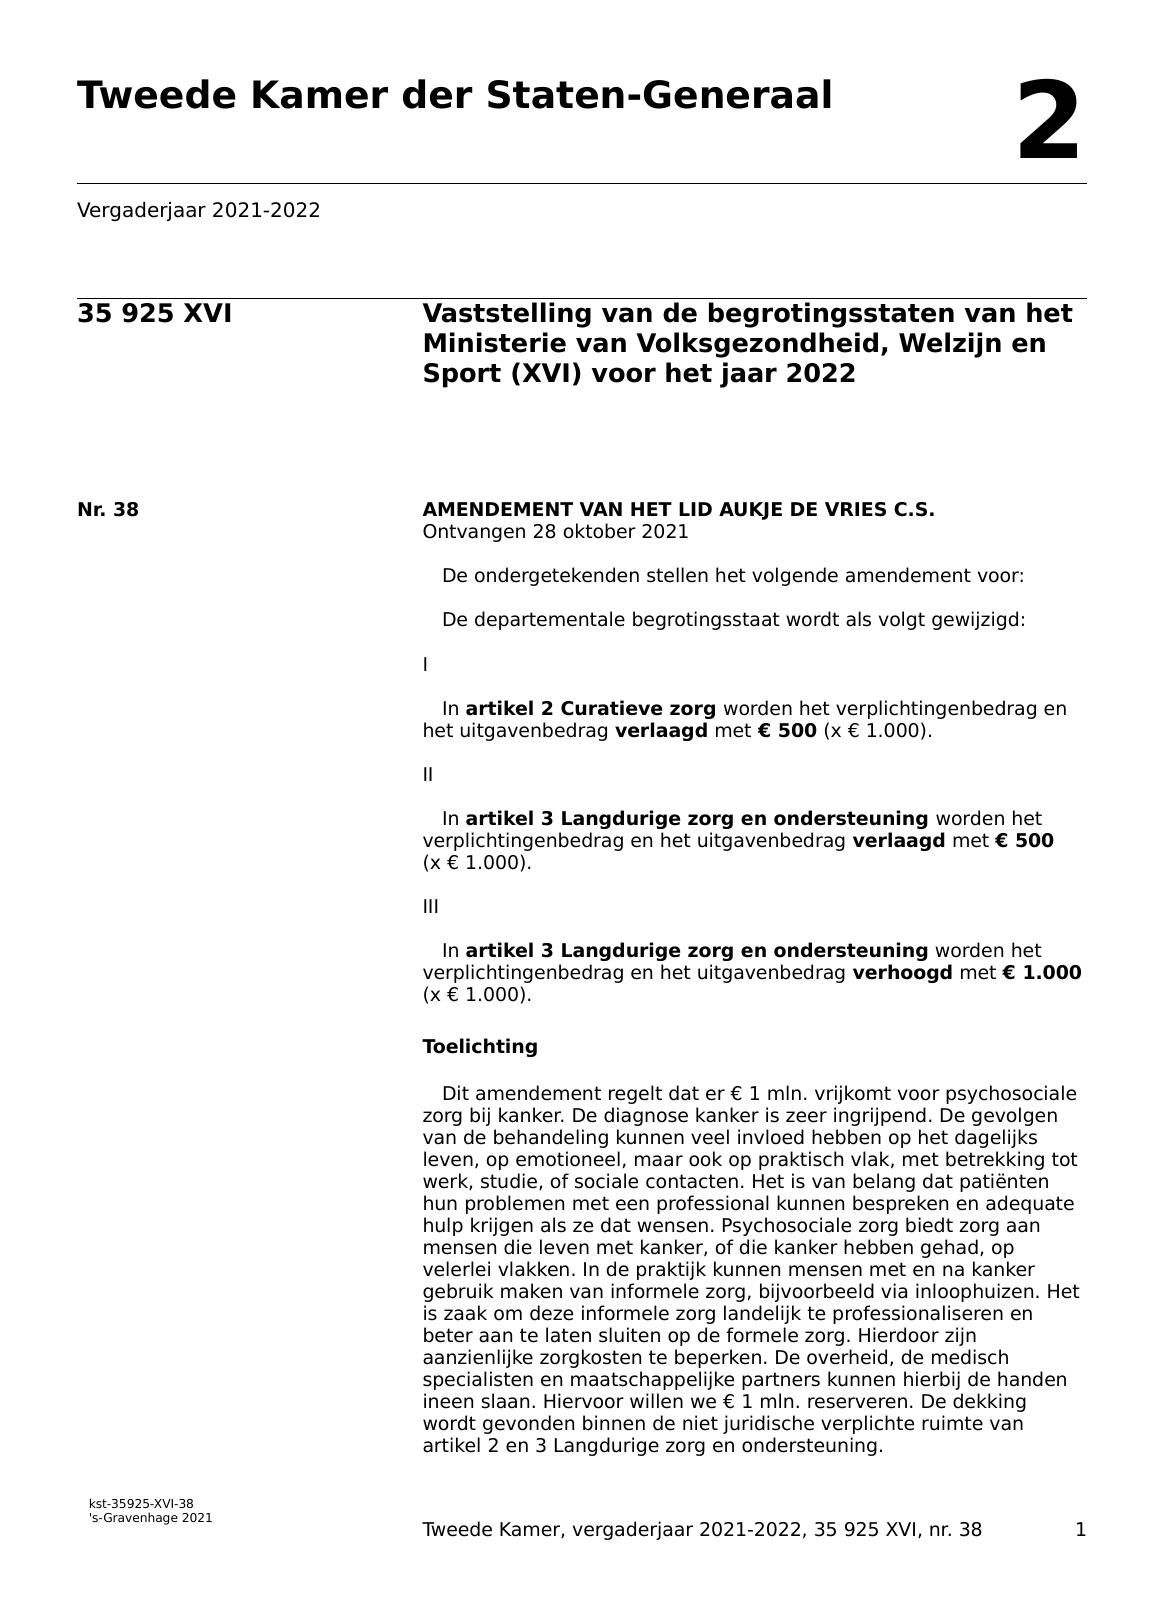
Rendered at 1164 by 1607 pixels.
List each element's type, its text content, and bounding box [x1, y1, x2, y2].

table_cell Vergaderjaar 2021-2022 [77, 184, 1087, 298]
text 's-Gravenhage 2021 [88, 1511, 323, 1525]
subtitle 35 925 XVI Vaststelling van de begrotingsstaten van het Ministerie van Volksgezondheid, Welzijn en Sport (XVI) voor het jaar 2022 [77, 299, 1087, 388]
text In artikel 2 Curatieve zorg worden het verplichtingenbedrag en het uitgavenbedrag verlaagd met € 500 (x € 1.000). [422, 698, 1087, 742]
subtitle Nr. 38 AMENDEMENT VAN HET LID AUKJE DE VRIES C.S. [77, 499, 1087, 521]
text I [422, 653, 1087, 676]
text Dit amendement regelt dat er € 1 mln. vrijkomt voor psychosociale zorg bij kanker. De diagnose kanker is zeer ingrijpend. De gevolgen van de behandeling kunnen veel invloed hebben op het dagelijks leven, op emotioneel, maar ook op praktisch vlak, met betrekking tot werk, studie, of sociale contacten. Het is van belang dat patiënten hun problemen met een professional kunnen bespreken en adequate hulp krijgen als ze dat wensen. Psychosociale zorg biedt zorg aan mensen die leven met kanker, of die kanker hebben gehad, op velerlei vlakken. In de praktijk kunnen mensen met en na kanker gebruik maken van informele zorg, bijvoorbeeld via inloophuizen. Het is zaak om deze informele zorg landelijk te professionaliseren en beter aan te laten sluiten op de formele zorg. Hierdoor zijn aanzienlijke zorgkosten te beperken. De overheid, de medisch specialisten en maatschappelijke partners kunnen hierbij de handen ineen slaan. Hiervoor willen we € 1 mln. reserveren. De dekking wordt gevonden binnen de niet juridische verplichte ruimte van artikel 2 en 3 Langdurige zorg en ondersteuning. [422, 1083, 1087, 1457]
subtitle Toelichting [422, 1036, 1087, 1058]
table_header Tweede Kamer der Staten-Generaal [77, 59, 886, 183]
text De departementale begrotingsstaat wordt als volgt gewijzigd: [422, 609, 1087, 631]
text II [422, 764, 1087, 786]
text III [422, 896, 1087, 918]
text Ontvangen 28 oktober 2021 [422, 521, 1087, 543]
text In artikel 3 Langdurige zorg en ondersteuning worden het verplichtingenbedrag en het uitgavenbedrag verhoogd met € 1.000 (x € 1.000). [422, 940, 1087, 1006]
table_header 2 [886, 59, 1087, 183]
text De ondergetekenden stellen het volgende amendement voor: [422, 565, 1087, 587]
text In artikel 3 Langdurige zorg en ondersteuning worden het verplichtingenbedrag en het uitgavenbedrag verlaagd met € 500 (x € 1.000). [422, 808, 1087, 874]
text kst-35925-XVI-38 [88, 1497, 323, 1511]
